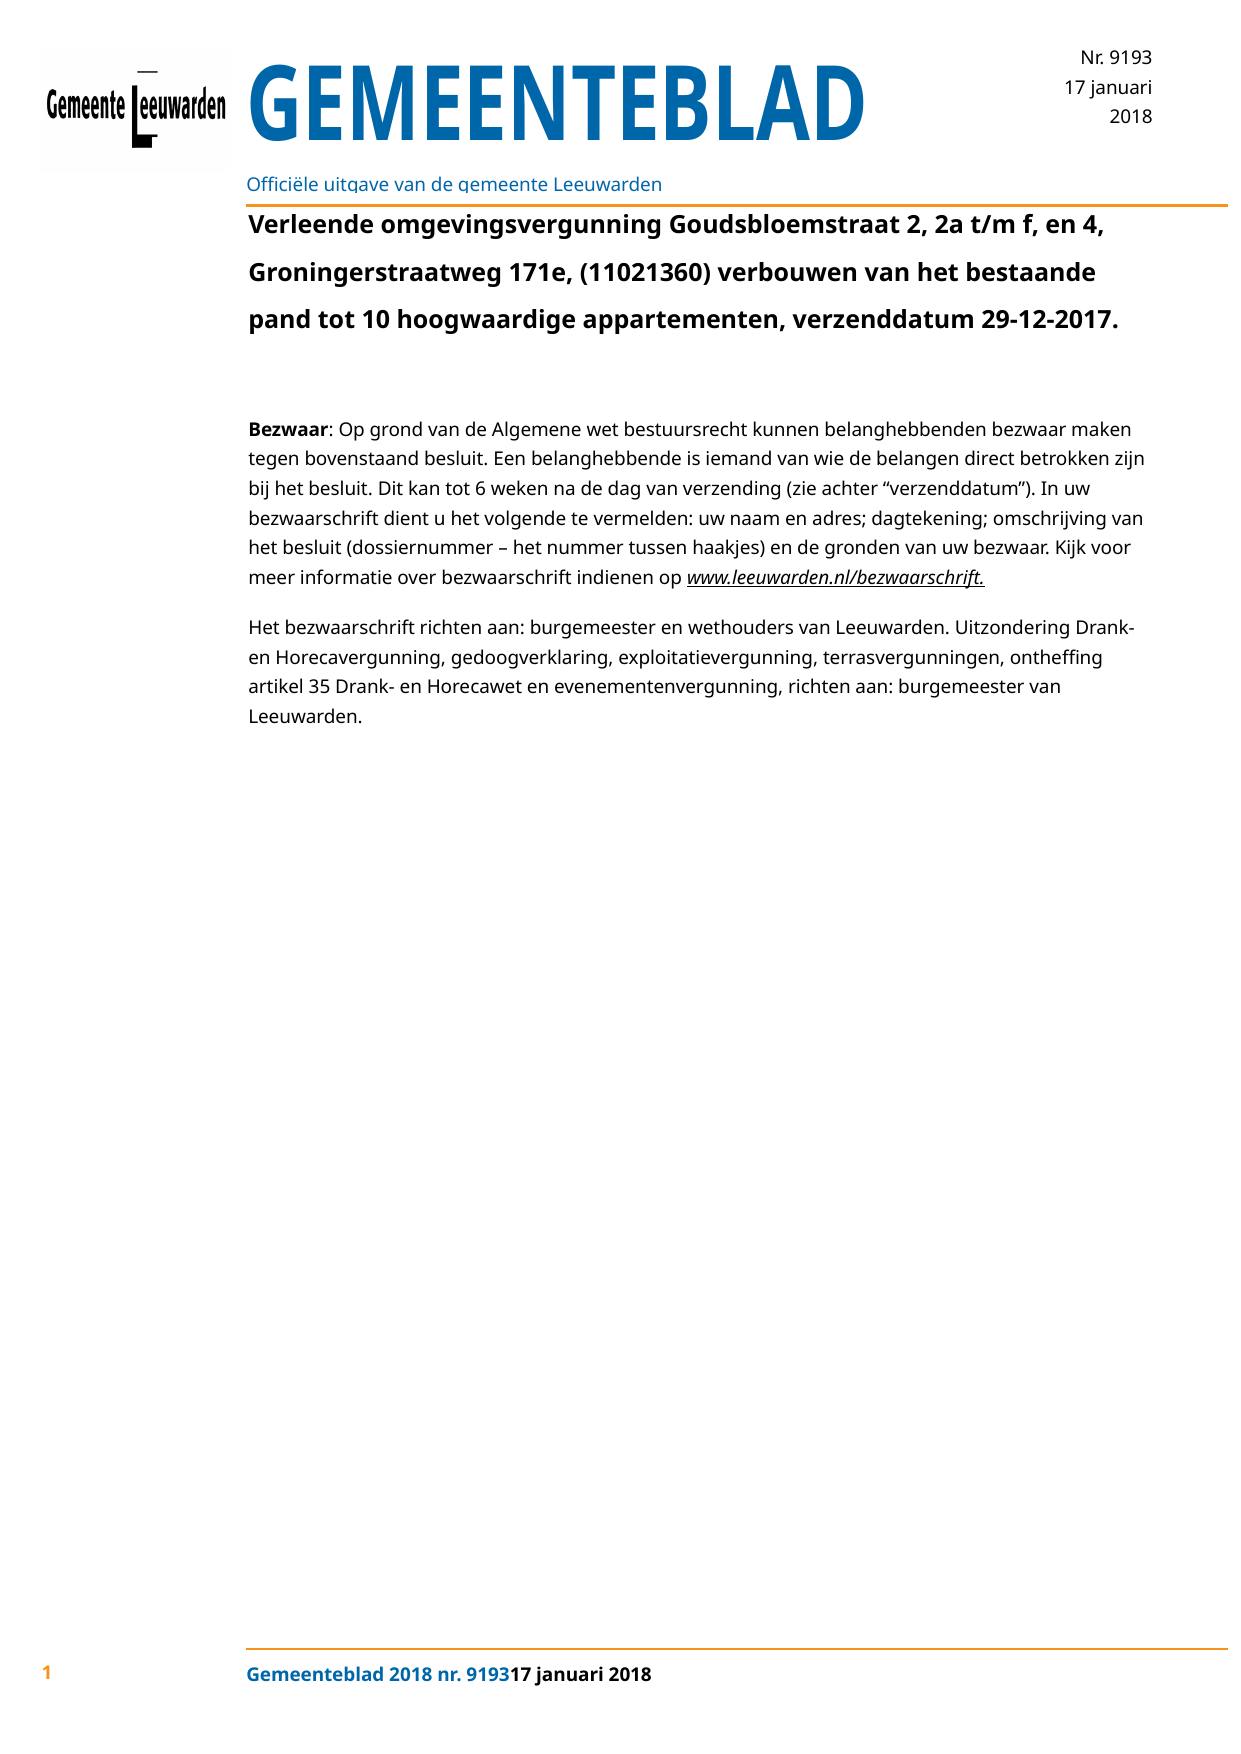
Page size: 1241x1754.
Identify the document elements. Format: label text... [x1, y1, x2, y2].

picture [41, 47, 231, 172]
text Verleende omgevingsvergunning Goudsbloemstraat 2, 2a t/m f, en 4, Groningerstraatweg 171e, (11021360) verbouwen van het bestaande pand tot 10 hoogwaardige appartementen, verzenddatum 29-12-2017. [248, 207, 1152, 336]
text Het bezwaarschrift richten aan: burgemeester en wethouders van Leeuwarden. Uitzondering Drank- en Horecavergunning, gedoogverklaring, exploitatievergunning, terrasvergunningen, ontheffing artikel 35 Drank- en Horecawet en evenementenvergunning, richten aan: burgemeester van Leeuwarden. [248, 614, 1152, 729]
text Bezwaar: Op grond van de Algemene wet bestuursrecht kunnen belanghebbenden bezwaar maken tegen bovenstaand besluit. Een belanghebbende is iemand van wie de belangen direct betrokken zijn bij het besluit. Dit kan tot 6 weken na de dag van verzending (zie achter “verzenddatum”). In uw bezwaarschrift dient u het volgende te vermelden: uw naam en adres; dagtekening; omschrijving van het besluit (dossiernummer – het nummer tussen haakjes) en de gronden van uw bezwaar. Kijk voor meer informatie over bezwaarschrift indienen op www.leeuwarden.nl/bezwaarschrift. [248, 416, 1152, 589]
